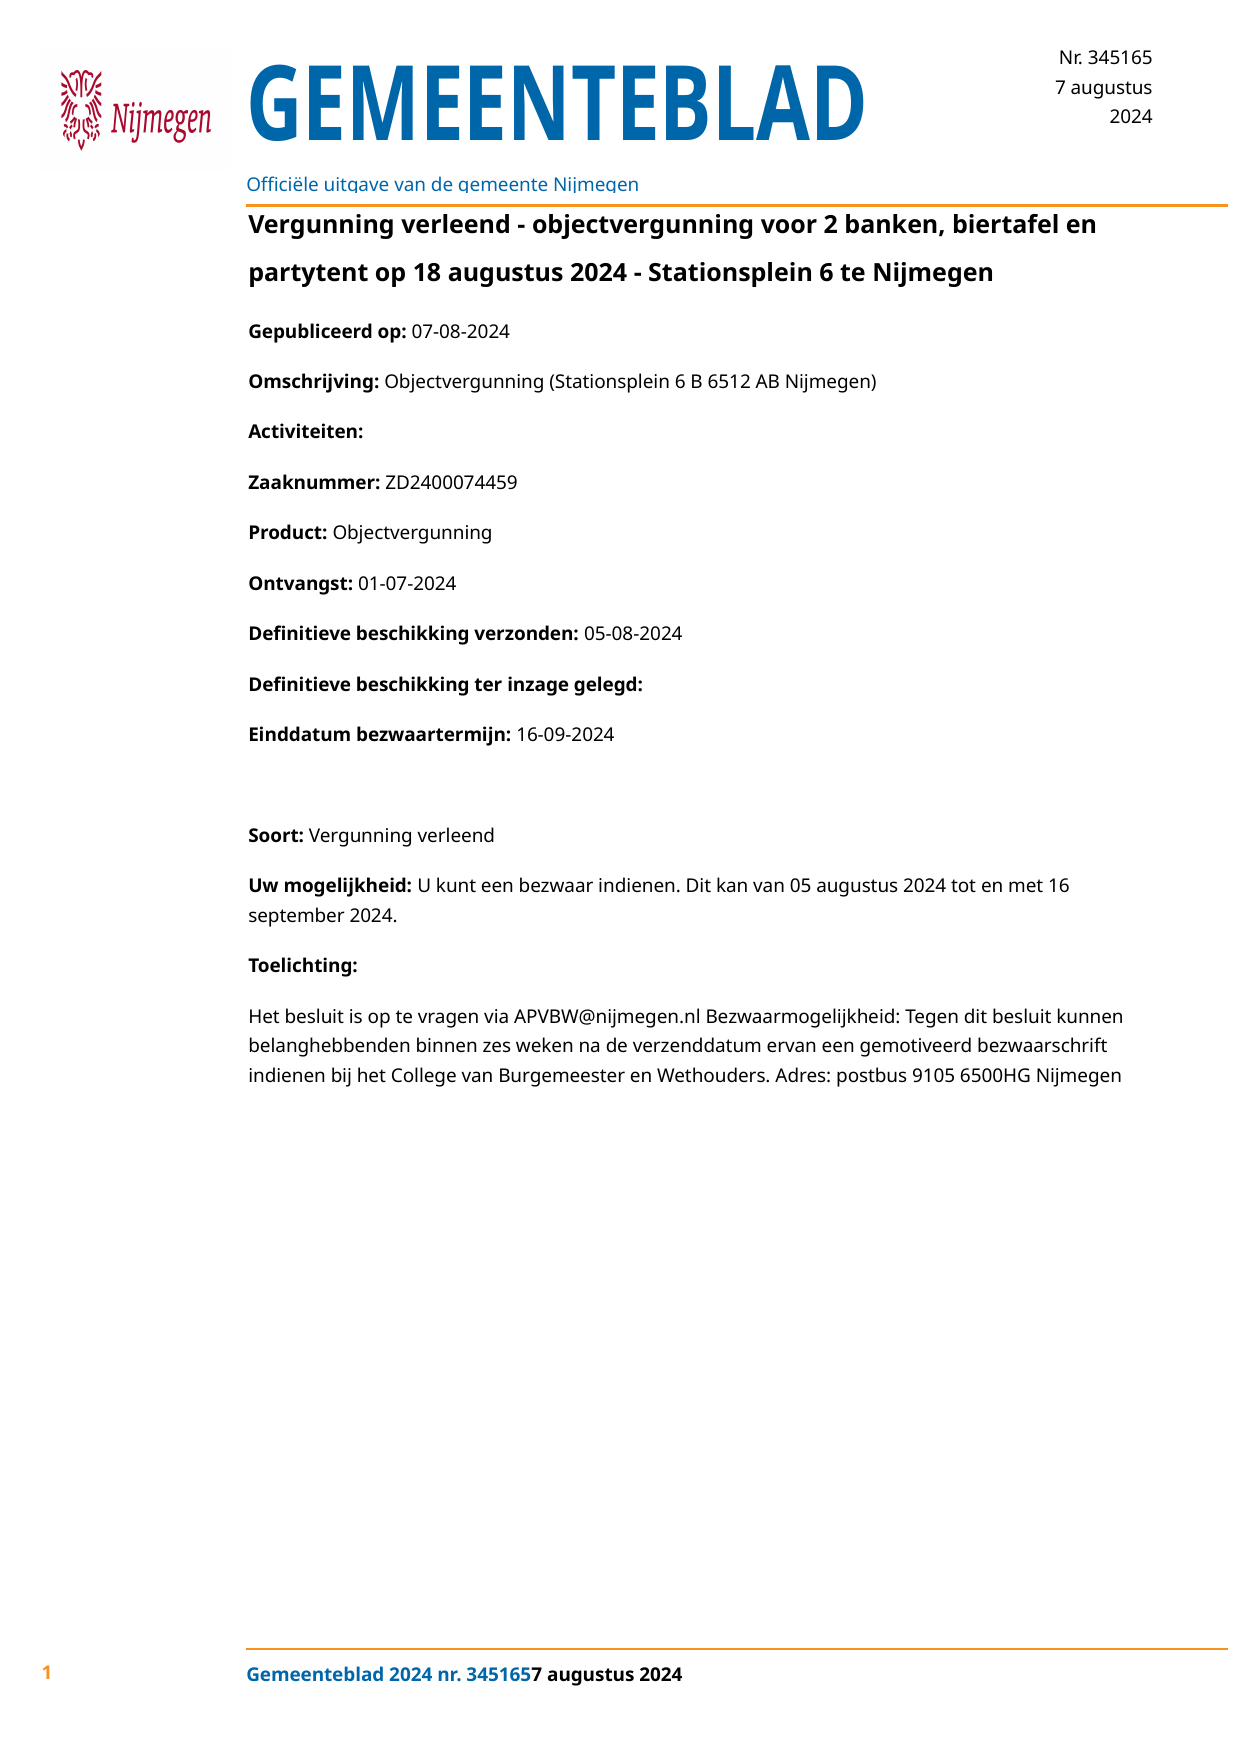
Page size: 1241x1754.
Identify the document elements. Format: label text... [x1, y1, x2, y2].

text Uw mogelijkheid: U kunt een bezwaar indienen. Dit kan van 05 augustus 2024 tot en met 16 september 2024. [248, 872, 1152, 928]
text Toelichting: [248, 952, 1152, 978]
text Zaaknummer: ZD2400074459 [248, 469, 1152, 495]
text Product: Objectvergunning [248, 519, 1152, 545]
text Activiteiten: [248, 419, 1152, 444]
text Einddatum bezwaartermijn: 16-09-2024 [248, 721, 1152, 747]
text Definitieve beschikking ter inzage gelegd: [248, 671, 1152, 697]
text Definitieve beschikking verzonden: 05-08-2024 [248, 620, 1152, 646]
picture [41, 47, 231, 172]
text Vergunning verleend - objectvergunning voor 2 banken, biertafel en partytent op 18 augustus 2024 - Stationsplein 6 te Nijmegen [248, 207, 1152, 288]
text Het besluit is op te vragen via APVBW@nijmegen.nl Bezwaarmogelijkheid: Tegen dit besluit kunnen belanghebbenden binnen zes weken na de verzenddatum ervan een gemotiveerd bezwaarschrift indienen bij het College van Burgemeester en Wethouders. Adres: postbus 9105 6500HG Nijmegen [248, 1003, 1152, 1088]
text Soort: Vergunning verleend [248, 822, 1152, 848]
text Gepubliceerd op: 07-08-2024 [248, 318, 1152, 344]
text Ontvangst: 01-07-2024 [248, 570, 1152, 596]
text Omschrijving: Objectvergunning (Stationsplein 6 B 6512 AB Nijmegen) [248, 368, 1152, 394]
